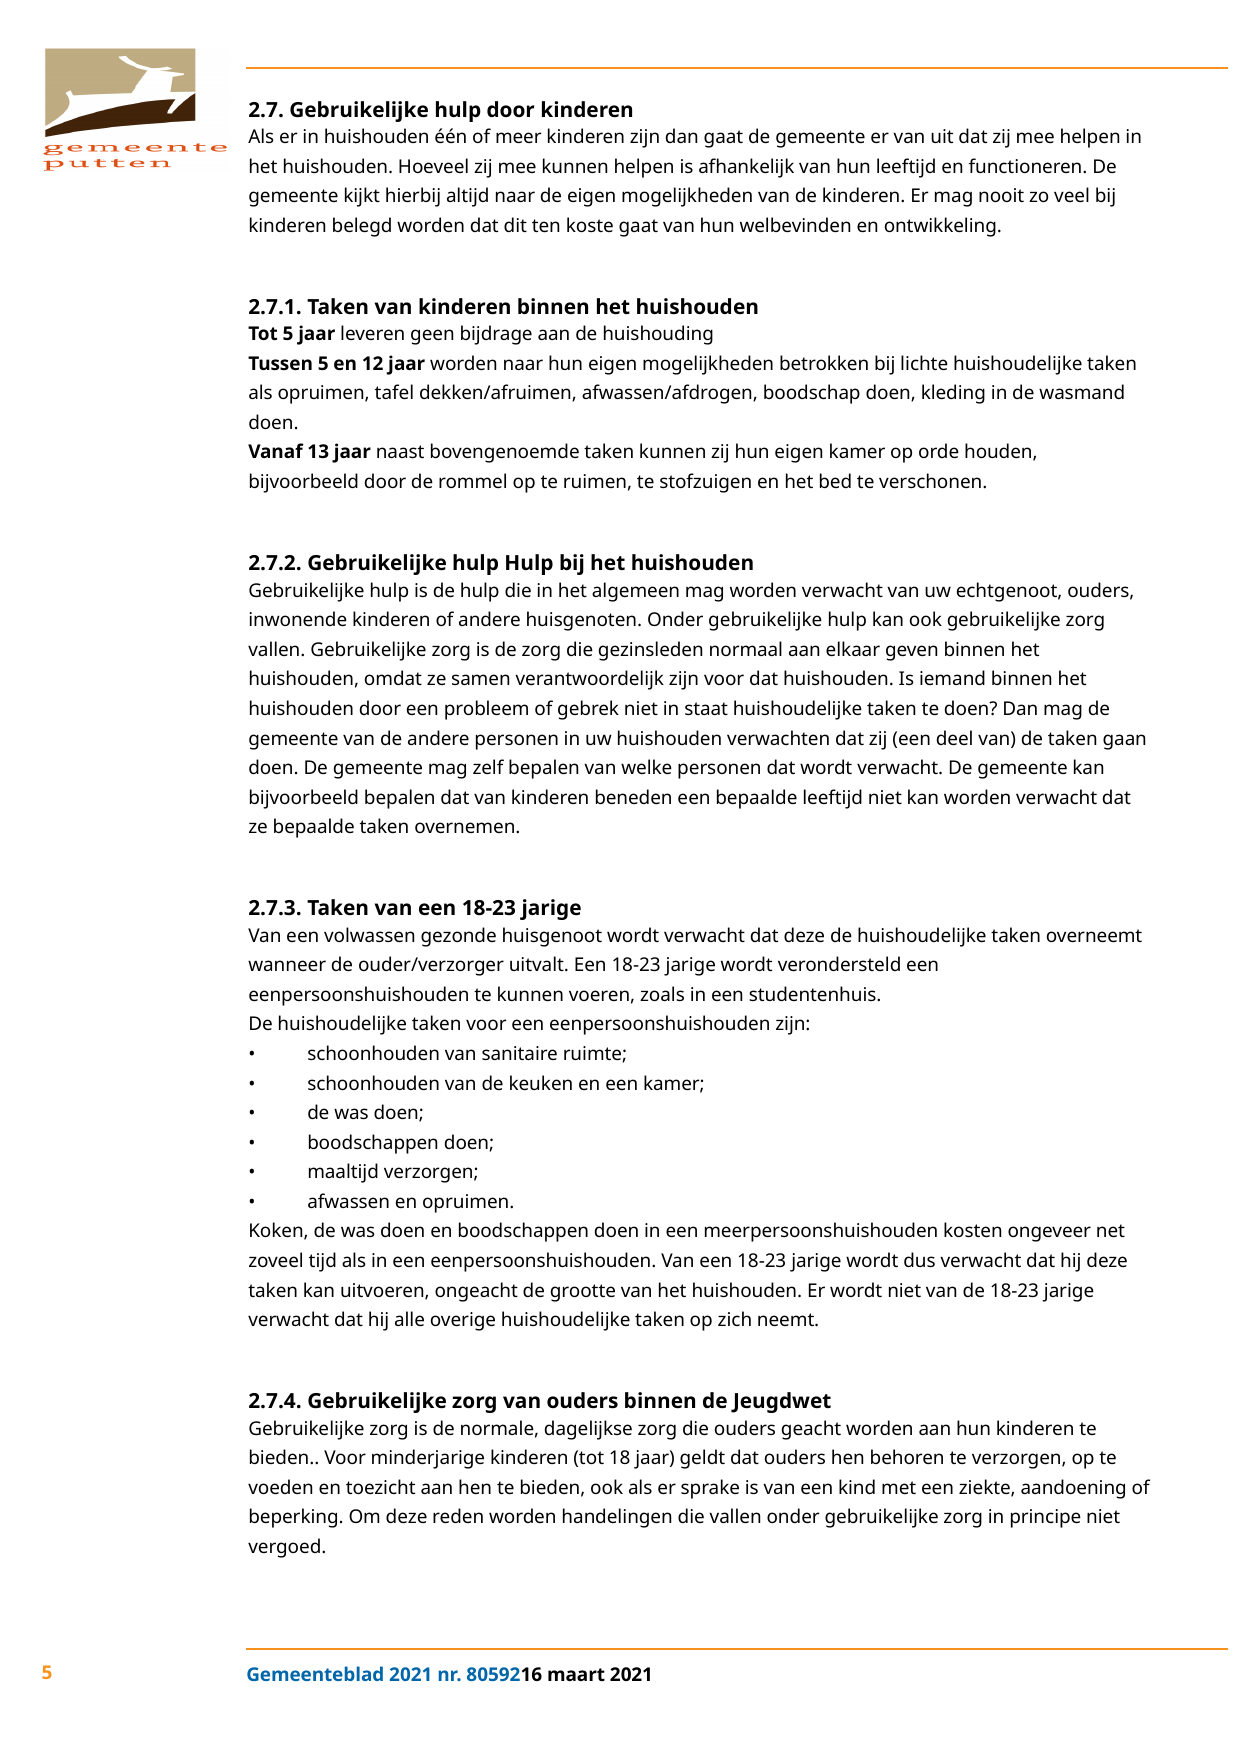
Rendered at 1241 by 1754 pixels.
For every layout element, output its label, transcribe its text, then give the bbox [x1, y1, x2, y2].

list de was doen; [248, 1099, 1152, 1125]
list schoonhouden van sanitaire ruimte; [248, 1040, 1152, 1066]
list boodschappen doen; [248, 1129, 1152, 1155]
text 2.7.1. Taken van kinderen binnen het huishouden [248, 292, 1152, 320]
text 2.7. Gebruikelijke hulp door kinderen [248, 95, 1152, 123]
text Tussen 5 en 12 jaar worden naar hun eigen mogelijkheden betrokken bij lichte huishoudelijke taken als opruimen, tafel dekken/afruimen, afwassen/afdrogen, boodschap doen, kleding in de wasmand doen. [248, 350, 1152, 435]
list afwassen en opruimen. [248, 1188, 1152, 1214]
text Vanaf 13 jaar naast bovengenoemde taken kunnen zij hun eigen kamer op orde houden, bijvoorbeeld door de rommel op te ruimen, te stofzuigen en het bed te verschonen. [248, 439, 1152, 494]
text 2.7.2. Gebruikelijke hulp Hulp bij het huishouden [248, 548, 1152, 577]
text De huishoudelijke taken voor een eenpersoonshuishouden zijn: [248, 1011, 1152, 1036]
text Als er in huishouden één of meer kinderen zijn dan gaat de gemeente er van uit dat zij mee helpen in het huishouden. Hoeveel zij mee kunnen helpen is afhankelijk van hun leeftijd en functioneren. De gemeente kijkt hierbij altijd naar de eigen mogelijkheden van de kinderen. Er mag nooit zo veel bij kinderen belegd worden dat dit ten koste gaat van hun welbevinden en ontwikkeling. [248, 123, 1152, 238]
text Tot 5 jaar leveren geen bijdrage aan de huishouding [248, 320, 1152, 346]
text 2.7.3. Taken van een 18-23 jarige [248, 893, 1152, 922]
text Gebruikelijke zorg is de normale, dagelijkse zorg die ouders geacht worden aan hun kinderen te bieden.. Voor minderjarige kinderen (tot 18 jaar) geldt dat ouders hen behoren te verzorgen, op te voeden en toezicht aan hen te bieden, ook als er sprake is van een kind met een ziekte, aandoening of beperking. Om deze reden worden handelingen die vallen onder gebruikelijke zorg in principe niet vergoed. [248, 1415, 1152, 1559]
text Koken, de was doen en boodschappen doen in een meerpersoonshuishouden kosten ongeveer net zoveel tijd als in een eenpersoonshuishouden. Van een 18-23 jarige wordt dus verwacht dat hij deze taken kan uitvoeren, ongeacht de grootte van het huishouden. Er wordt niet van de 18-23 jarige verwacht dat hij alle overige huishoudelijke taken op zich neemt. [248, 1218, 1152, 1332]
text Van een volwassen gezonde huisgenoot wordt verwacht dat deze de huishoudelijke taken overneemt wanneer de ouder/verzorger uitvalt. Een 18-23 jarige wordt verondersteld een eenpersoonshuishouden te kunnen voeren, zoals in een studentenhuis. [248, 922, 1152, 1007]
list maaltijd verzorgen; [248, 1158, 1152, 1184]
text 2.7.4. Gebruikelijke zorg van ouders binnen de Jeugdwet [248, 1386, 1152, 1415]
list schoonhouden van de keuken en een kamer; [248, 1070, 1152, 1096]
text Gebruikelijke hulp is de hulp die in het algemeen mag worden verwacht van uw echtgenoot, ouders, inwonende kinderen of andere huisgenoten. Onder gebruikelijke hulp kan ook gebruikelijke zorg vallen. Gebruikelijke zorg is de zorg die gezinsleden normaal aan elkaar geven binnen het huishouden, omdat ze samen verantwoordelijk zijn voor dat huishouden. Is iemand binnen het huishouden door een probleem of gebrek niet in staat huishoudelijke taken te doen? Dan mag de gemeente van de andere personen in uw huishouden verwachten dat zij (een deel van) de taken gaan doen. De gemeente mag zelf bepalen van welke personen dat wordt verwacht. De gemeente kan bijvoorbeeld bepalen dat van kinderen beneden een bepaalde leeftijd niet kan worden verwacht dat ze bepaalde taken overnemen. [248, 577, 1152, 839]
picture [41, 47, 231, 172]
